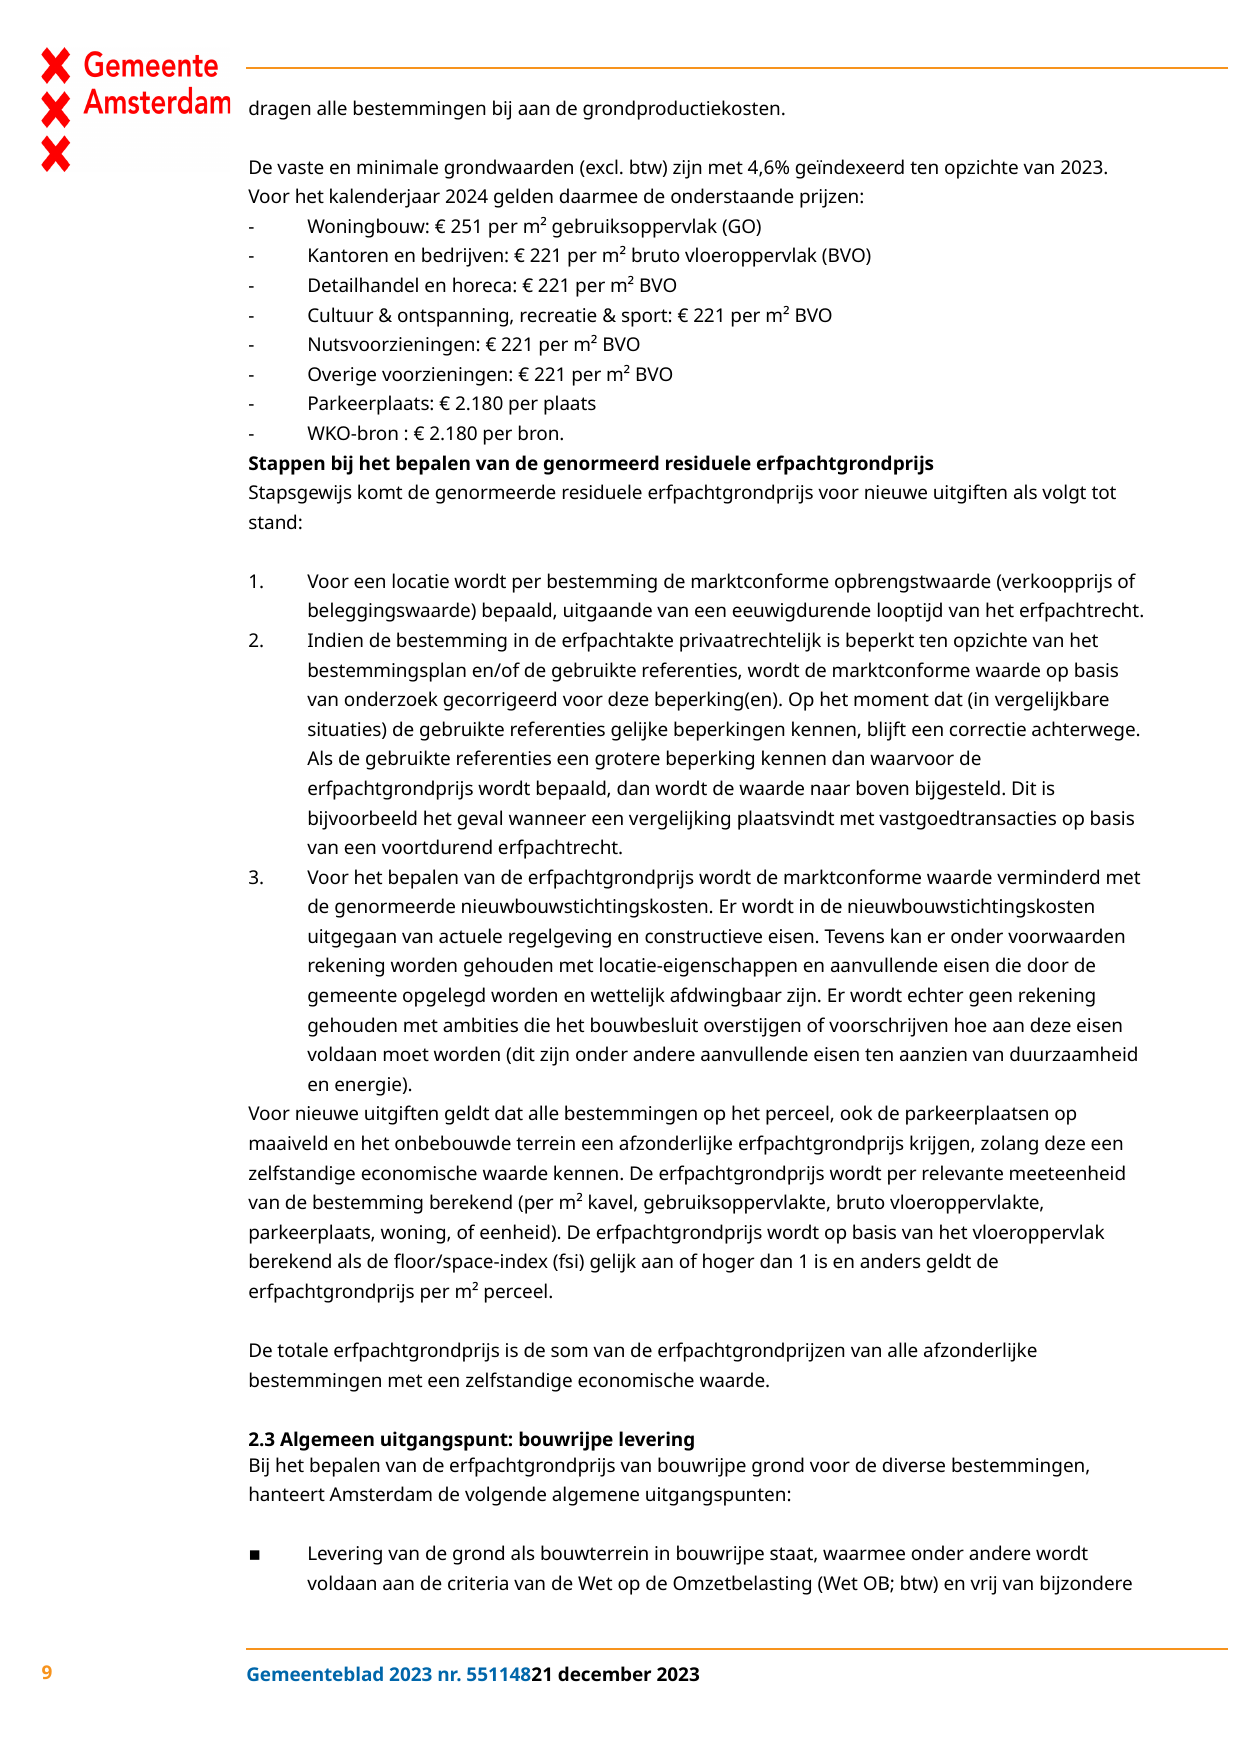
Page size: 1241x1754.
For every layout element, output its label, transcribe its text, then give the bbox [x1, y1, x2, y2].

text De vaste en minimale grondwaarden (excl. btw) zijn met 4,6% geïndexeerd ten opzichte van 2023. Voor het kalenderjaar 2024 gelden daarmee de onderstaande prijzen: [248, 154, 1152, 209]
list Levering van de grond als bouwterrein in bouwrijpe staat, waarmee onder andere wordt voldaan aan de criteria van de Wet op de Omzetbelasting (Wet OB; btw) en vrij van bijzondere [248, 1541, 1152, 1596]
text 2.3 Algemeen uitgangspunt: bouwrijpe levering [248, 1426, 1152, 1452]
text Stapsgewijs komt de genormeerde residuele erfpachtgrondprijs voor nieuwe uitgiften als volgt tot stand: [248, 479, 1152, 535]
text dragen alle bestemmingen bij aan de grondproductiekosten. [248, 95, 1152, 121]
list Cultuur & ontspanning, recreatie & sport: € 221 per m² BVO [248, 302, 1152, 328]
list Woningbouw: € 251 per m² gebruiksoppervlak (GO) [248, 213, 1152, 239]
text Stappen bij het bepalen van de genormeerd residuele erfpachtgrondprijs [248, 450, 1152, 476]
list WKO-bron : € 2.180 per bron. [248, 420, 1152, 446]
list Kantoren en bedrijven: € 221 per m² bruto vloeroppervlak (BVO) [248, 243, 1152, 268]
list Voor het bepalen van de erfpachtgrondprijs wordt de marktconforme waarde verminderd met de genormeerde nieuwbouwstichtingskosten. Er wordt in de nieuwbouwstichtingskosten uitgegaan van actuele regelgeving en constructieve eisen. Tevens kan er onder voorwaarden rekening worden gehouden met locatie-eigenschappen en aanvullende eisen die door de gemeente opgelegd worden en wettelijk afdwingbaar zijn. Er wordt echter geen rekening gehouden met ambities die het bouwbesluit overstijgen of voorschrijven hoe aan deze eisen voldaan moet worden (dit zijn onder andere aanvullende eisen ten aanzien van duurzaamheid en energie). [248, 864, 1152, 1097]
list Parkeerplaats: € 2.180 per plaats [248, 391, 1152, 416]
list Voor een locatie wordt per bestemming de marktconforme opbrengstwaarde (verkoopprijs of beleggingswaarde) bepaald, uitgaande van een eeuwigdurende looptijd van het erfpachtrecht. [248, 568, 1152, 623]
list Detailhandel en horeca: € 221 per m² BVO [248, 272, 1152, 298]
list Overige voorzieningen: € 221 per m² BVO [248, 361, 1152, 387]
list Indien de bestemming in de erfpachtakte privaatrechtelijk is beperkt ten opzichte van het bestemmingsplan en/of de gebruikte referenties, wordt de marktconforme waarde op basis van onderzoek gecorrigeerd voor deze beperking(en). Op het moment dat (in vergelijkbare situaties) de gebruikte referenties gelijke beperkingen kennen, blijft een correctie achterwege. Als de gebruikte referenties een grotere beperking kennen dan waarvoor de erfpachtgrondprijs wordt bepaald, dan wordt de waarde naar boven bijgesteld. Dit is bijvoorbeeld het geval wanneer een vergelijking plaatsvindt met vastgoedtransacties op basis van een voortdurend erfpachtrecht. [248, 627, 1152, 860]
text Bij het bepalen van de erfpachtgrondprijs van bouwrijpe grond voor de diverse bestemmingen, hanteert Amsterdam de volgende algemene uitgangspunten: [248, 1452, 1152, 1507]
list Nutsvoorzieningen: € 221 per m² BVO [248, 331, 1152, 357]
text De totale erfpachtgrondprijs is de som van de erfpachtgrondprijzen van alle afzonderlijke bestemmingen met een zelfstandige economische waarde. [248, 1337, 1152, 1393]
text Voor nieuwe uitgiften geldt dat alle bestemmingen op het perceel, ook de parkeerplaatsen op maaiveld en het onbebouwde terrein een afzonderlijke erfpachtgrondprijs krijgen, zolang deze een zelfstandige economische waarde kennen. De erfpachtgrondprijs wordt per relevante meeteenheid van de bestemming berekend (per m² kavel, gebruiksoppervlakte, bruto vloeroppervlakte, parkeerplaats, woning, of eenheid). De erfpachtgrondprijs wordt op basis van het vloeroppervlak berekend als de floor/space-index (fsi) gelijk aan of hoger dan 1 is en anders geldt de erfpachtgrondprijs per m² perceel. [248, 1101, 1152, 1304]
picture [41, 47, 231, 172]
